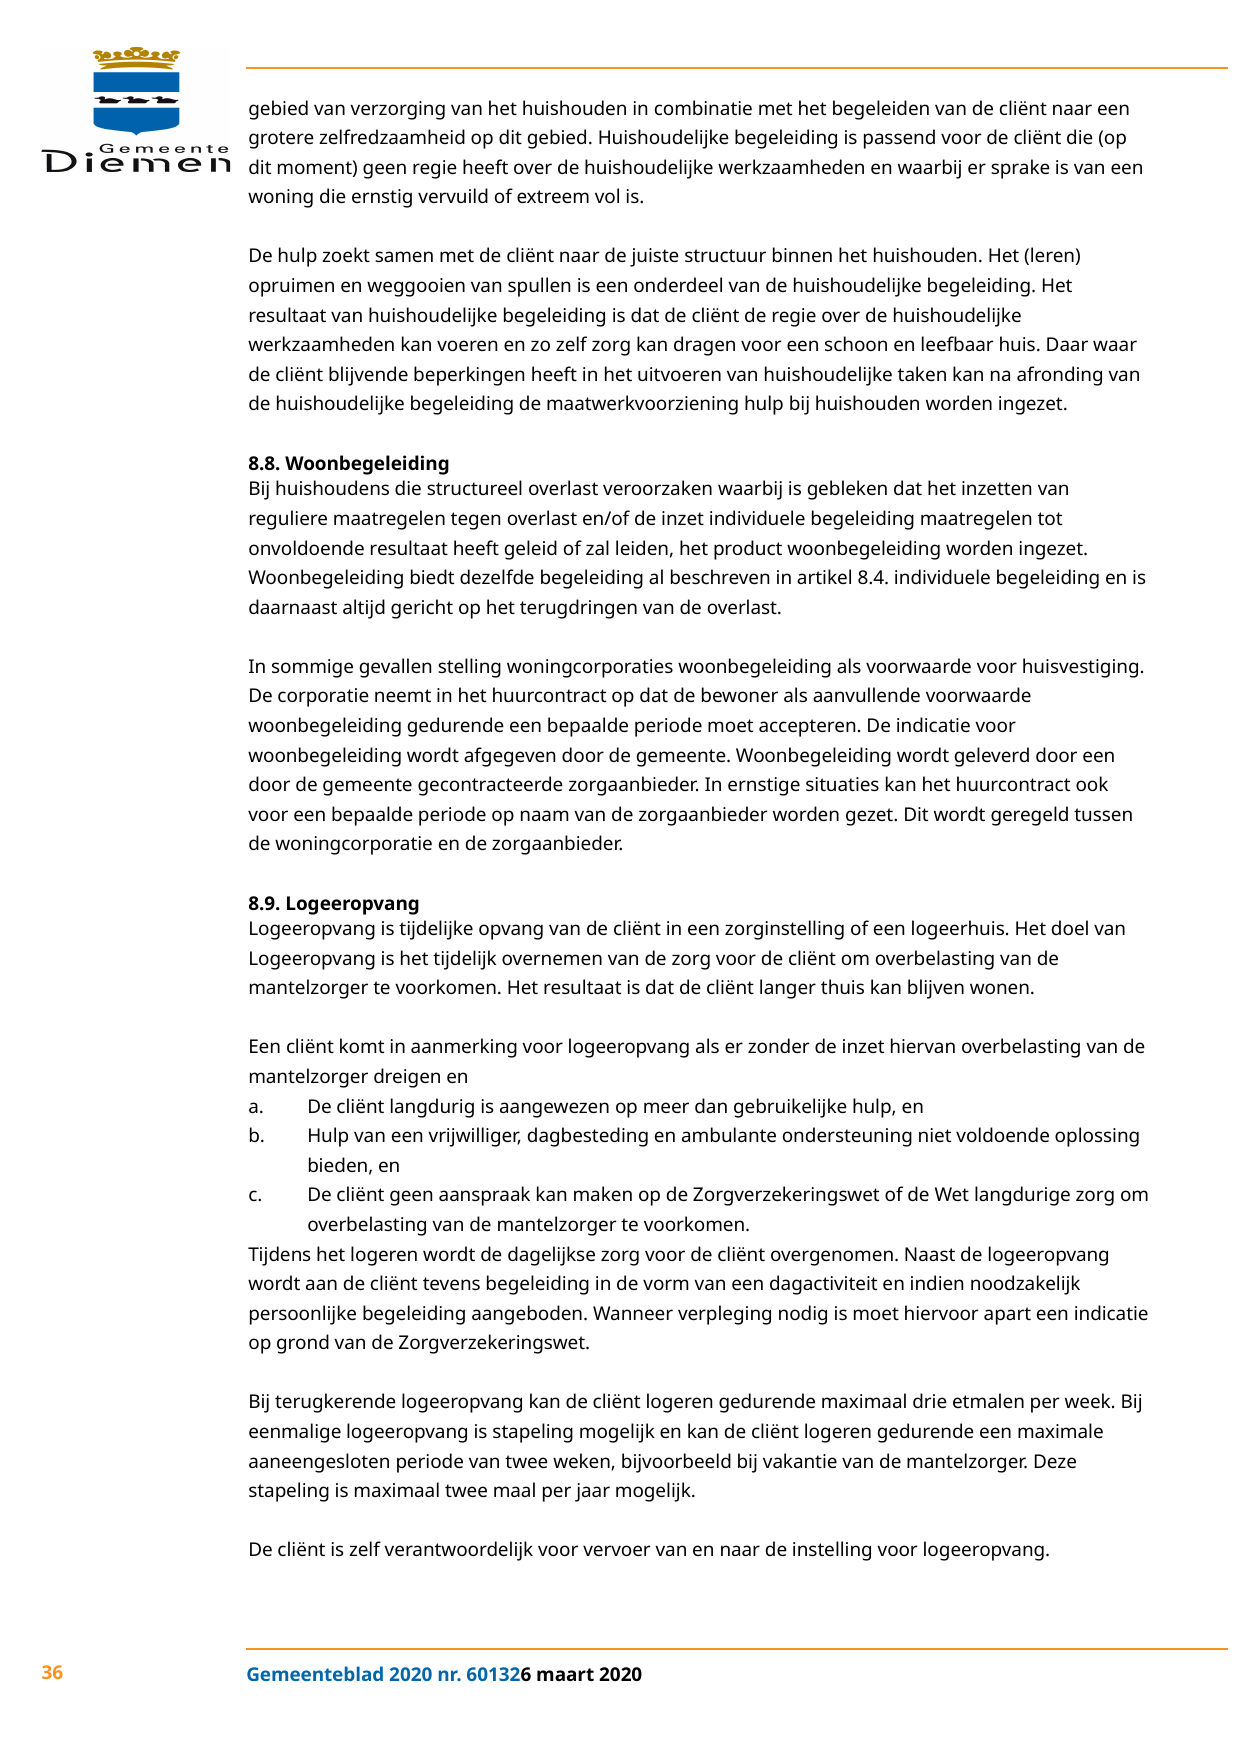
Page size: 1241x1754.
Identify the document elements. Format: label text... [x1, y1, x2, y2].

list De cliënt langdurig is aangewezen op meer dan gebruikelijke hulp, en [248, 1093, 1152, 1119]
text 8.9. Logeeropvang [248, 890, 1152, 915]
text Bij terugkerende logeeropvang kan de cliënt logeren gedurende maximaal drie etmalen per week. Bij eenmalige logeeropvang is stapeling mogelijk en kan de cliënt logeren gedurende een maximale aaneengesloten periode van twee weken, bijvoorbeeld bij vakantie van de mantelzorger. Deze stapeling is maximaal twee maal per jaar mogelijk. [248, 1389, 1152, 1503]
text De hulp zoekt samen met de cliënt naar de juiste structuur binnen het huishouden. Het (leren) opruimen en weggooien van spullen is een onderdeel van de huishoudelijke begeleiding. Het resultaat van huishoudelijke begeleiding is dat de cliënt de regie over de huishoudelijke werkzaamheden kan voeren en zo zelf zorg kan dragen voor een schoon en leefbaar huis. Daar waar de cliënt blijvende beperkingen heeft in het uitvoeren van huishoudelijke taken kan na afronding van de huishoudelijke begeleiding de maatwerkvoorziening hulp bij huishouden worden ingezet. [248, 243, 1152, 416]
text In sommige gevallen stelling woningcorporaties woonbegeleiding als voorwaarde voor huisvestiging. De corporatie neemt in het huurcontract op dat de bewoner als aanvullende voorwaarde woonbegeleiding gedurende een bepaalde periode moet accepteren. De indicatie voor woonbegeleiding wordt afgegeven door de gemeente. Woonbegeleiding wordt geleverd door een door de gemeente gecontracteerde zorgaanbieder. In ernstige situaties kan het huurcontract ook voor een bepaalde periode op naam van de zorgaanbieder worden gezet. Dit wordt geregeld tussen de woningcorporatie en de zorgaanbieder. [248, 653, 1152, 856]
text Logeeropvang is tijdelijke opvang van de cliënt in een zorginstelling of een logeerhuis. Het doel van Logeeropvang is het tijdelijk overnemen van de zorg voor de cliënt om overbelasting van de mantelzorger te voorkomen. Het resultaat is dat de cliënt langer thuis kan blijven wonen. [248, 915, 1152, 1000]
text 8.8. Woonbegeleiding [248, 450, 1152, 476]
list De cliënt geen aanspraak kan maken op de Zorgverzekeringswet of de Wet langdurige zorg om overbelasting van de mantelzorger te voorkomen. [248, 1182, 1152, 1237]
text gebied van verzorging van het huishouden in combinatie met het begeleiden van de cliënt naar een grotere zelfredzaamheid op dit gebied. Huishoudelijke begeleiding is passend voor de cliënt die (op dit moment) geen regie heeft over de huishoudelijke werkzaamheden en waarbij er sprake is van een woning die ernstig vervuild of extreem vol is. [248, 95, 1152, 209]
list Hulp van een vrijwilliger, dagbesteding en ambulante ondersteuning niet voldoende oplossing bieden, en [248, 1122, 1152, 1178]
picture [41, 47, 231, 172]
text Een cliënt komt in aanmerking voor logeeropvang als er zonder de inzet hiervan overbelasting van de mantelzorger dreigen en [248, 1034, 1152, 1089]
text De cliënt is zelf verantwoordelijk voor vervoer van en naar de instelling voor logeeropvang. [248, 1537, 1152, 1562]
text Tijdens het logeren wordt de dagelijkse zorg voor de cliënt overgenomen. Naast de logeeropvang wordt aan de cliënt tevens begeleiding in de vorm van een dagactiviteit en indien noodzakelijk persoonlijke begeleiding aangeboden. Wanneer verpleging nodig is moet hiervoor apart een indicatie op grond van de Zorgverzekeringswet. [248, 1241, 1152, 1355]
text Bij huishoudens die structureel overlast veroorzaken waarbij is gebleken dat het inzetten van reguliere maatregelen tegen overlast en/of de inzet individuele begeleiding maatregelen tot onvoldoende resultaat heeft geleid of zal leiden, het product woonbegeleiding worden ingezet. Woonbegeleiding biedt dezelfde begeleiding al beschreven in artikel 8.4. individuele begeleiding en is daarnaast altijd gericht op het terugdringen van de overlast. [248, 476, 1152, 619]
